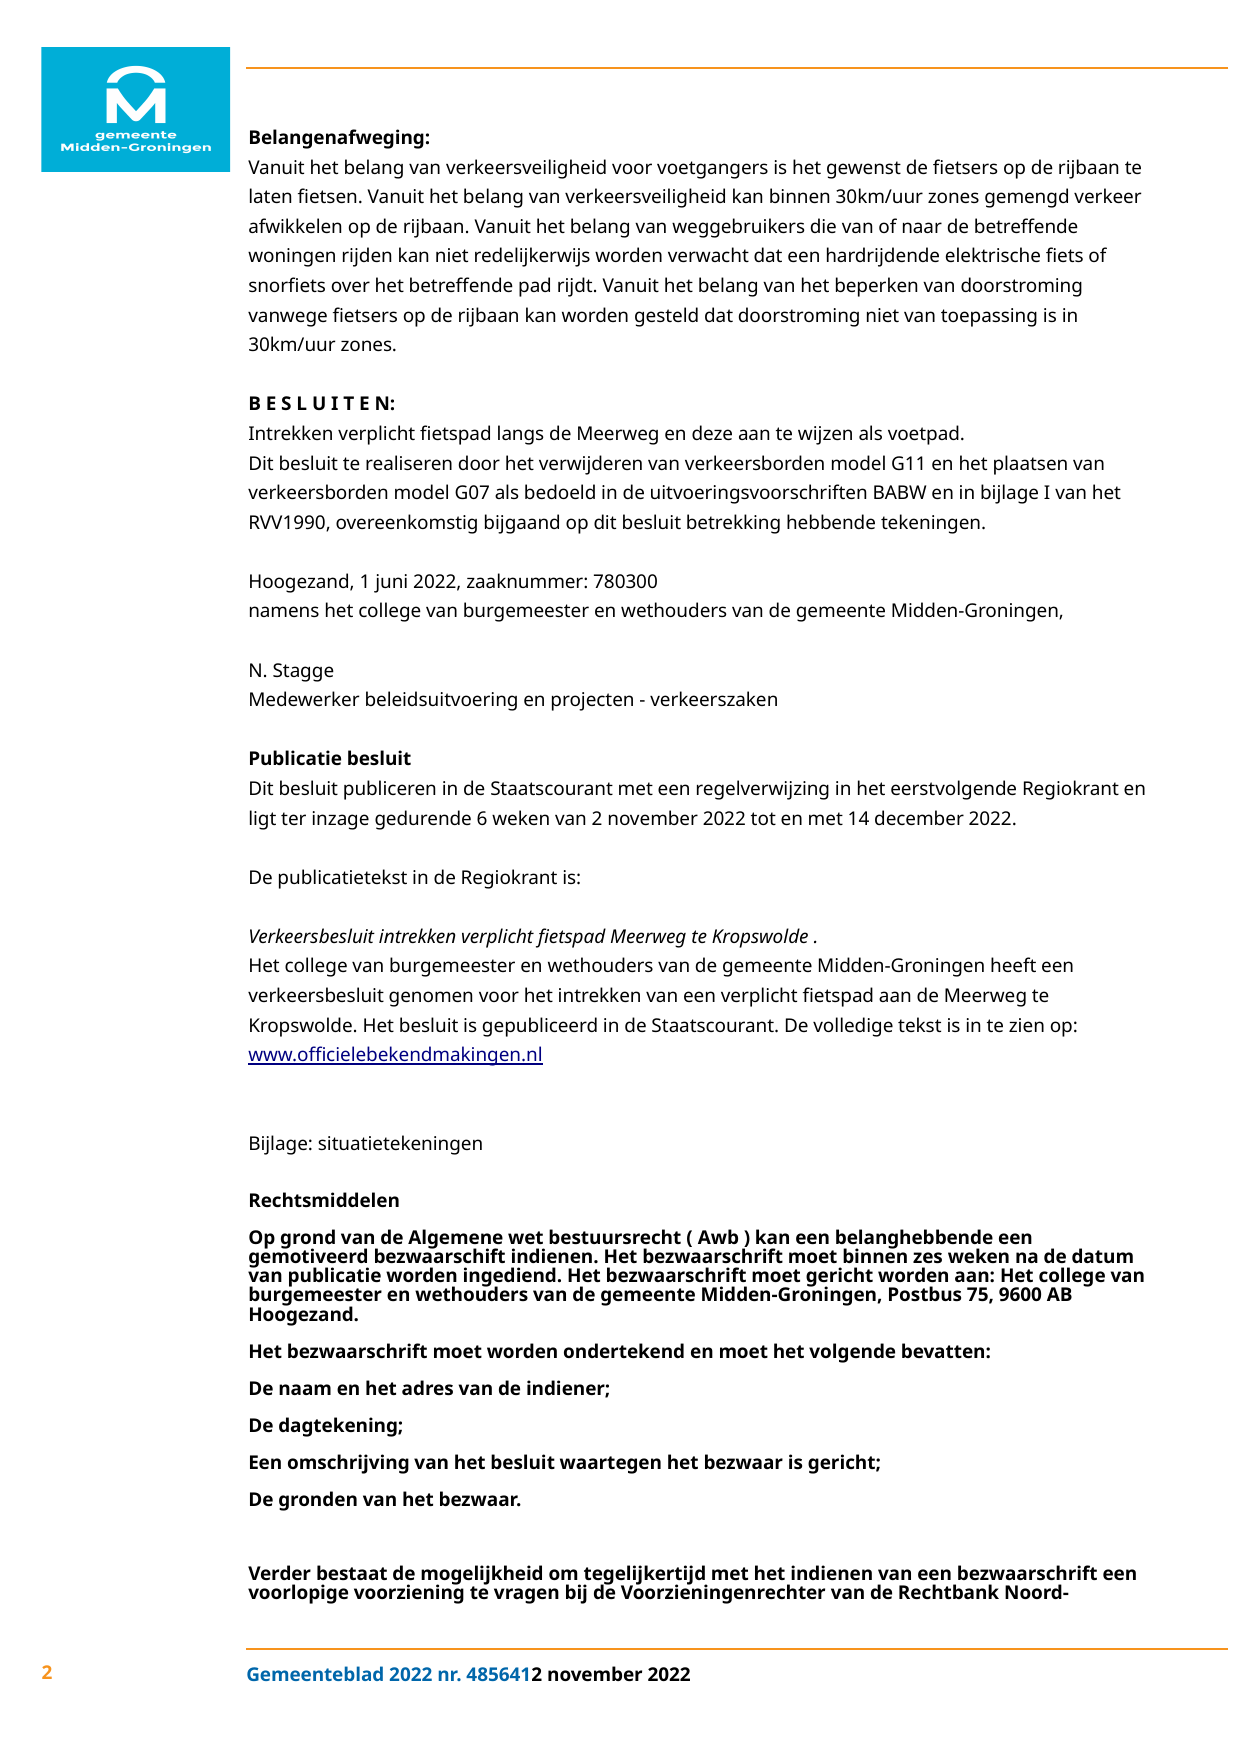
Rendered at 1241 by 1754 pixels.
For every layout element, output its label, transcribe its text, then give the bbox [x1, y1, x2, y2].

text Een omschrijving van het besluit waartegen het bezwaar is gericht; [248, 1454, 1152, 1473]
text Intrekken verplicht fietspad langs de Meerweg en deze aan te wijzen als voetpad. [248, 420, 1152, 446]
text De dagtekening; [248, 1417, 1152, 1436]
text B E S L U I T E N: [248, 391, 1152, 416]
text De publicatietekst in de Regiokrant is: [248, 864, 1152, 890]
text Het bezwaarschrift moet worden ondertekend en moet het volgende bevatten: [248, 1343, 1152, 1362]
text Rechtsmiddelen [248, 1192, 1152, 1211]
text Publicatie besluit [248, 746, 1152, 771]
text Dit besluit publiceren in de Staatscourant met een regelverwijzing in het eerstvolgende Regiokrant en ligt ter inzage gedurende 6 weken van 2 november 2022 tot en met 14 december 2022. [248, 775, 1152, 831]
text Verder bestaat de mogelijkheid om tegelijkertijd met het indienen van een bezwaarschrift een voorlopige voorziening te vragen bij de Voorzieningenrechter van de Rechtbank Noord- [248, 1564, 1152, 1603]
text Hoogezand, 1 juni 2022, zaaknummer: 780300 [248, 568, 1152, 594]
text Dit besluit te realiseren door het verwijderen van verkeersborden model G11 en het plaatsen van verkeersborden model G07 als bedoeld in de uitvoeringsvoorschriften BABW en in bijlage I van het RVV1990, overeenkomstig bijgaand op dit besluit betrekking hebbende tekeningen. [248, 450, 1152, 535]
text N. Stagge [248, 657, 1152, 683]
text Het college van burgemeester en wethouders van de gemeente Midden-Groningen heeft een verkeersbesluit genomen voor het intrekken van een verplicht fietspad aan de Meerweg te Kropswolde. Het besluit is gepubliceerd in de Staatscourant. De volledige tekst is in te zien op: www.officielebekendmakingen.nl [248, 953, 1152, 1067]
text Belangenafweging: [248, 124, 1152, 150]
text Vanuit het belang van verkeersveiligheid voor voetgangers is het gewenst de fietsers op de rijbaan te laten fietsen. Vanuit het belang van verkeersveiligheid kan binnen 30km/uur zones gemengd verkeer afwikkelen op de rijbaan. Vanuit het belang van weggebruikers die van of naar de betreffende woningen rijden kan niet redelijkerwijs worden verwacht dat een hardrijdende elektrische fiets of snorfiets over het betreffende pad rijdt. Vanuit het belang van het beperken van doorstroming vanwege fietsers op de rijbaan kan worden gesteld dat doorstroming niet van toepassing is in 30km/uur zones. [248, 154, 1152, 357]
picture [107, 89, 165, 122]
text namens het college van burgemeester en wethouders van de gemeente Midden-Groningen, [248, 598, 1152, 623]
text Medewerker beleidsuitvoering en projecten - verkeerszaken [248, 686, 1152, 712]
text Verkeersbesluit intrekken verplicht fietspad Meerweg te Kropswolde . [248, 923, 1152, 949]
text Op grond van de Algemene wet bestuursrecht ( Awb ) kan een belanghebbende een gemotiveerd bezwaarschift indienen. Het bezwaarschrift moet binnen zes weken na de datum van publicatie worden ingediend. Het bezwaarschrift moet gericht worden aan: Het college van burgemeester en wethouders van de gemeente Midden-Groningen, Postbus 75, 9600 AB Hoogezand. [248, 1229, 1152, 1325]
picture [108, 66, 164, 82]
text De gronden van het bezwaar. [248, 1491, 1152, 1510]
picture [184, 146, 190, 153]
text Bijlage: situatietekeningen [248, 1130, 1152, 1156]
text De naam en het adres van de indiener; [248, 1380, 1152, 1399]
